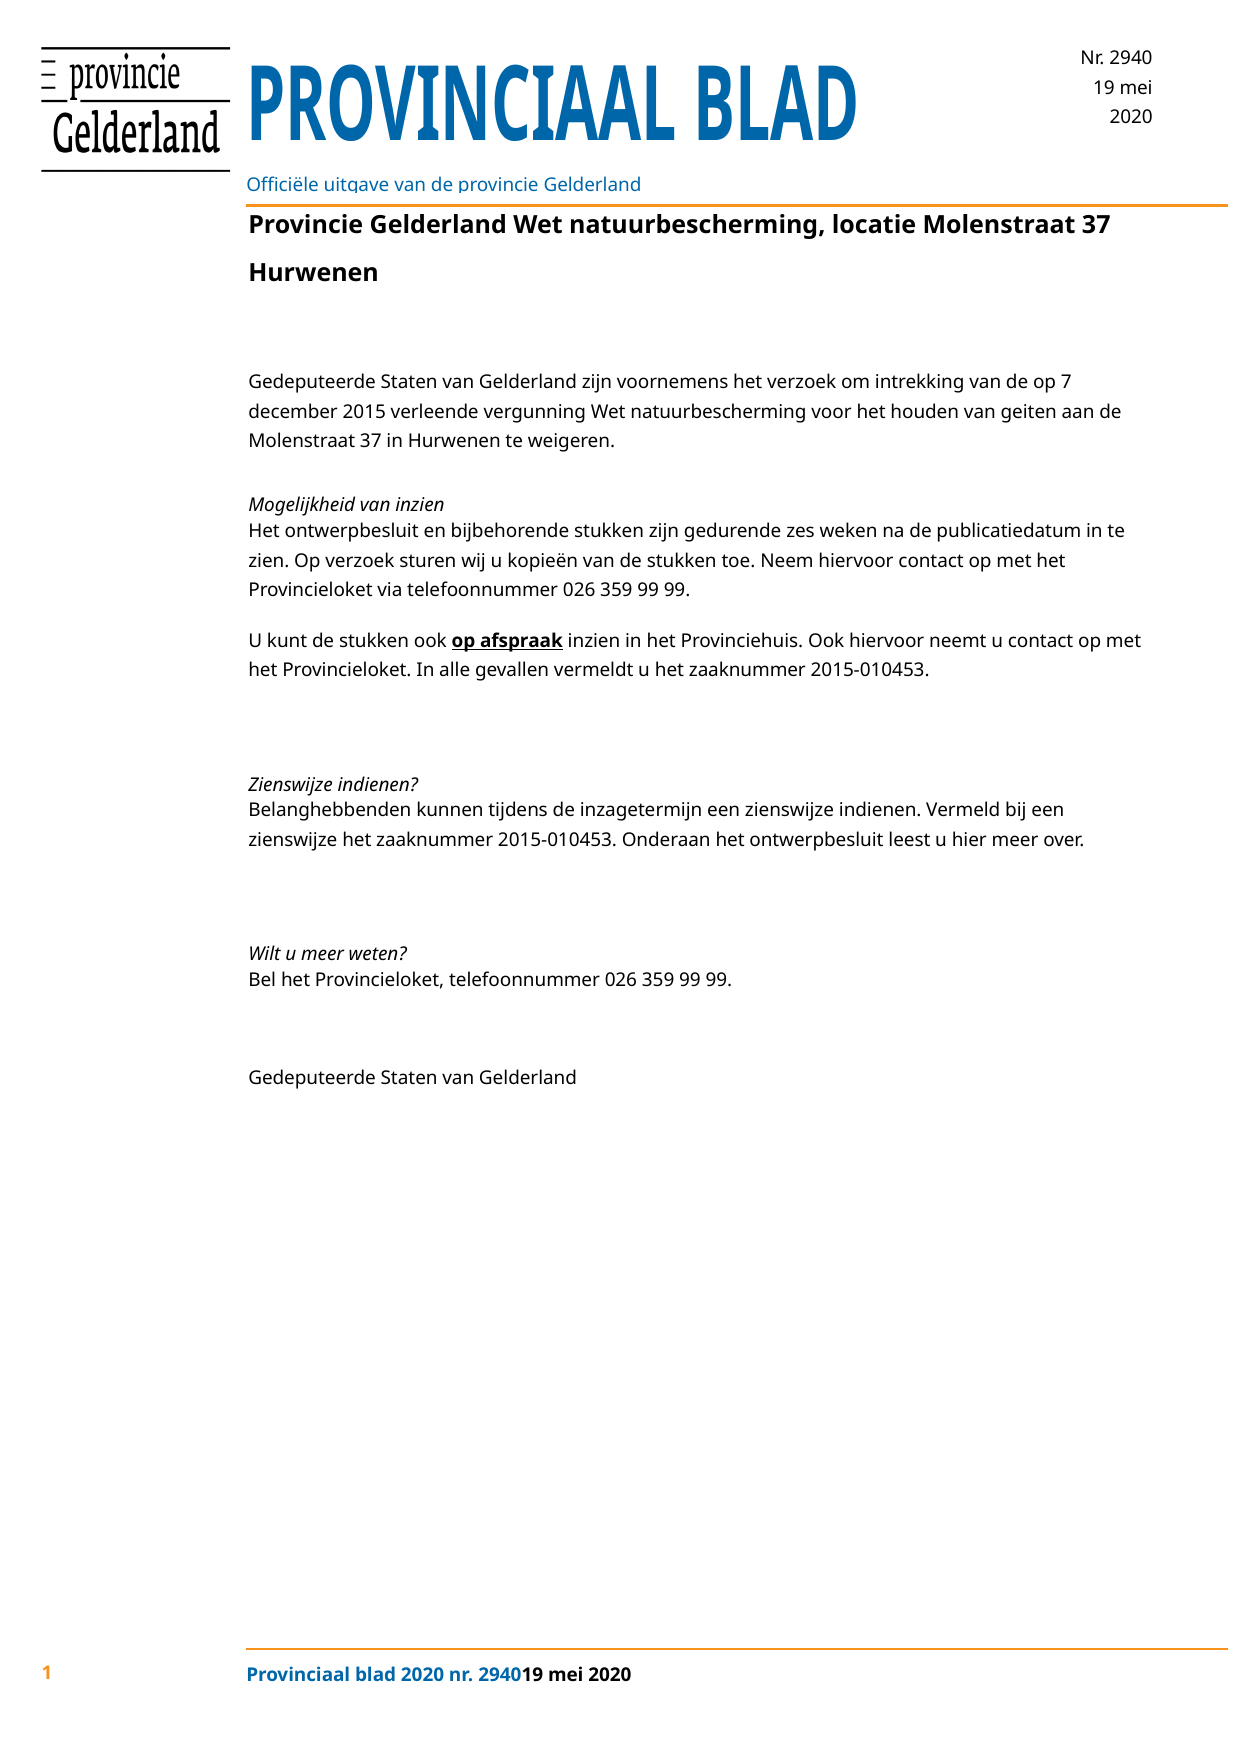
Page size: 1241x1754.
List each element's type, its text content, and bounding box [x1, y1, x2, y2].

text Provincie Gelderland Wet natuurbescherming, locatie Molenstraat 37 Hurwenen [248, 207, 1152, 288]
text Gedeputeerde Staten van Gelderland [248, 1064, 1152, 1090]
text Belanghebbenden kunnen tijdens de inzagetermijn een zienswijze indienen. Vermeld bij een zienswijze het zaaknummer 2015-010453. Onderaan het ontwerpbesluit leest u hier meer over. [248, 796, 1152, 852]
text Bel het Provincieloket, telefoonnummer 026 359 99 99. [248, 966, 1152, 992]
text Wilt u meer weten? [248, 940, 1152, 966]
text U kunt de stukken ook op afspraak inzien in het Provinciehuis. Ook hiervoor neemt u contact op met het Provincieloket. In alle gevallen vermeldt u het zaaknummer 2015-010453. [248, 627, 1152, 682]
text Gedeputeerde Staten van Gelderland zijn voornemens het verzoek om intrekking van de op 7 december 2015 verleende vergunning Wet natuurbescherming voor het houden van geiten aan de Molenstraat 37 in Hurwenen te weigeren. [248, 368, 1152, 453]
text Mogelijkheid van inzien [248, 491, 1152, 517]
text Zienswijze indienen? [248, 771, 1152, 796]
picture [41, 47, 231, 172]
text Het ontwerpbesluit en bijbehorende stukken zijn gedurende zes weken na de publicatiedatum in te zien. Op verzoek sturen wij u kopieën van de stukken toe. Neem hiervoor contact op met het Provincieloket via telefoonnummer 026 359 99 99. [248, 517, 1152, 602]
